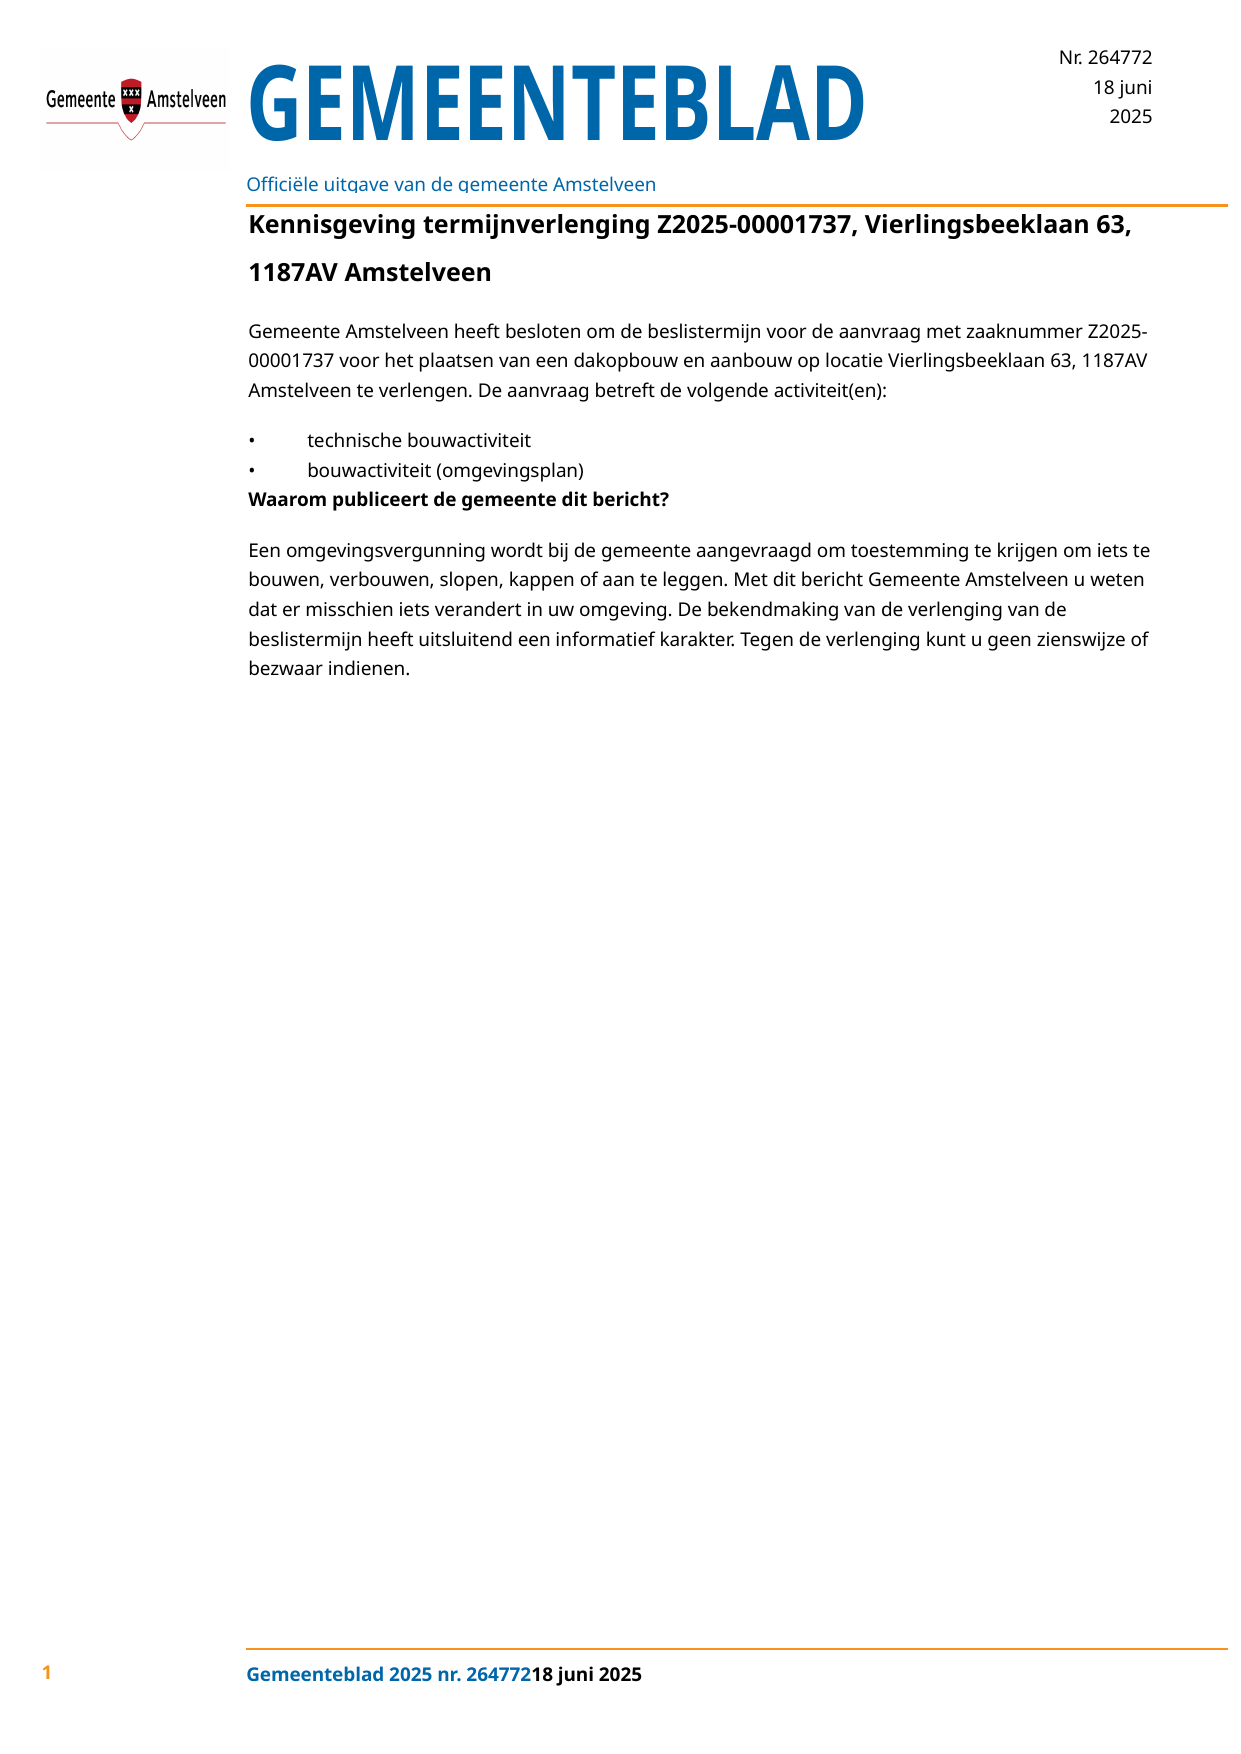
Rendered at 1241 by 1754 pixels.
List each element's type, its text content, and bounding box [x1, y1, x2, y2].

list technische bouwactiviteit [248, 427, 1152, 453]
text Gemeente Amstelveen heeft besloten om de beslistermijn voor de aanvraag met zaaknummer Z2025-00001737 voor het plaatsen van een dakopbouw en aanbouw op locatie Vierlingsbeeklaan 63, 1187AV Amstelveen te verlengen. De aanvraag betreft de volgende activiteit(en): [248, 318, 1152, 403]
list bouwactiviteit (omgevingsplan) [248, 457, 1152, 483]
text Waarom publiceert de gemeente dit bericht? [248, 487, 1152, 512]
picture [41, 47, 231, 172]
text Kennisgeving termijnverlenging Z2025-00001737, Vierlingsbeeklaan 63, 1187AV Amstelveen [248, 207, 1152, 288]
text Een omgevingsvergunning wordt bij de gemeente aangevraagd om toestemming te krijgen om iets te bouwen, verbouwen, slopen, kappen of aan te leggen. Met dit bericht Gemeente Amstelveen u weten dat er misschien iets verandert in uw omgeving. De bekendmaking van de verlenging van de beslistermijn heeft uitsluitend een informatief karakter. Tegen de verlenging kunt u geen zienswijze of bezwaar indienen. [248, 537, 1152, 681]
